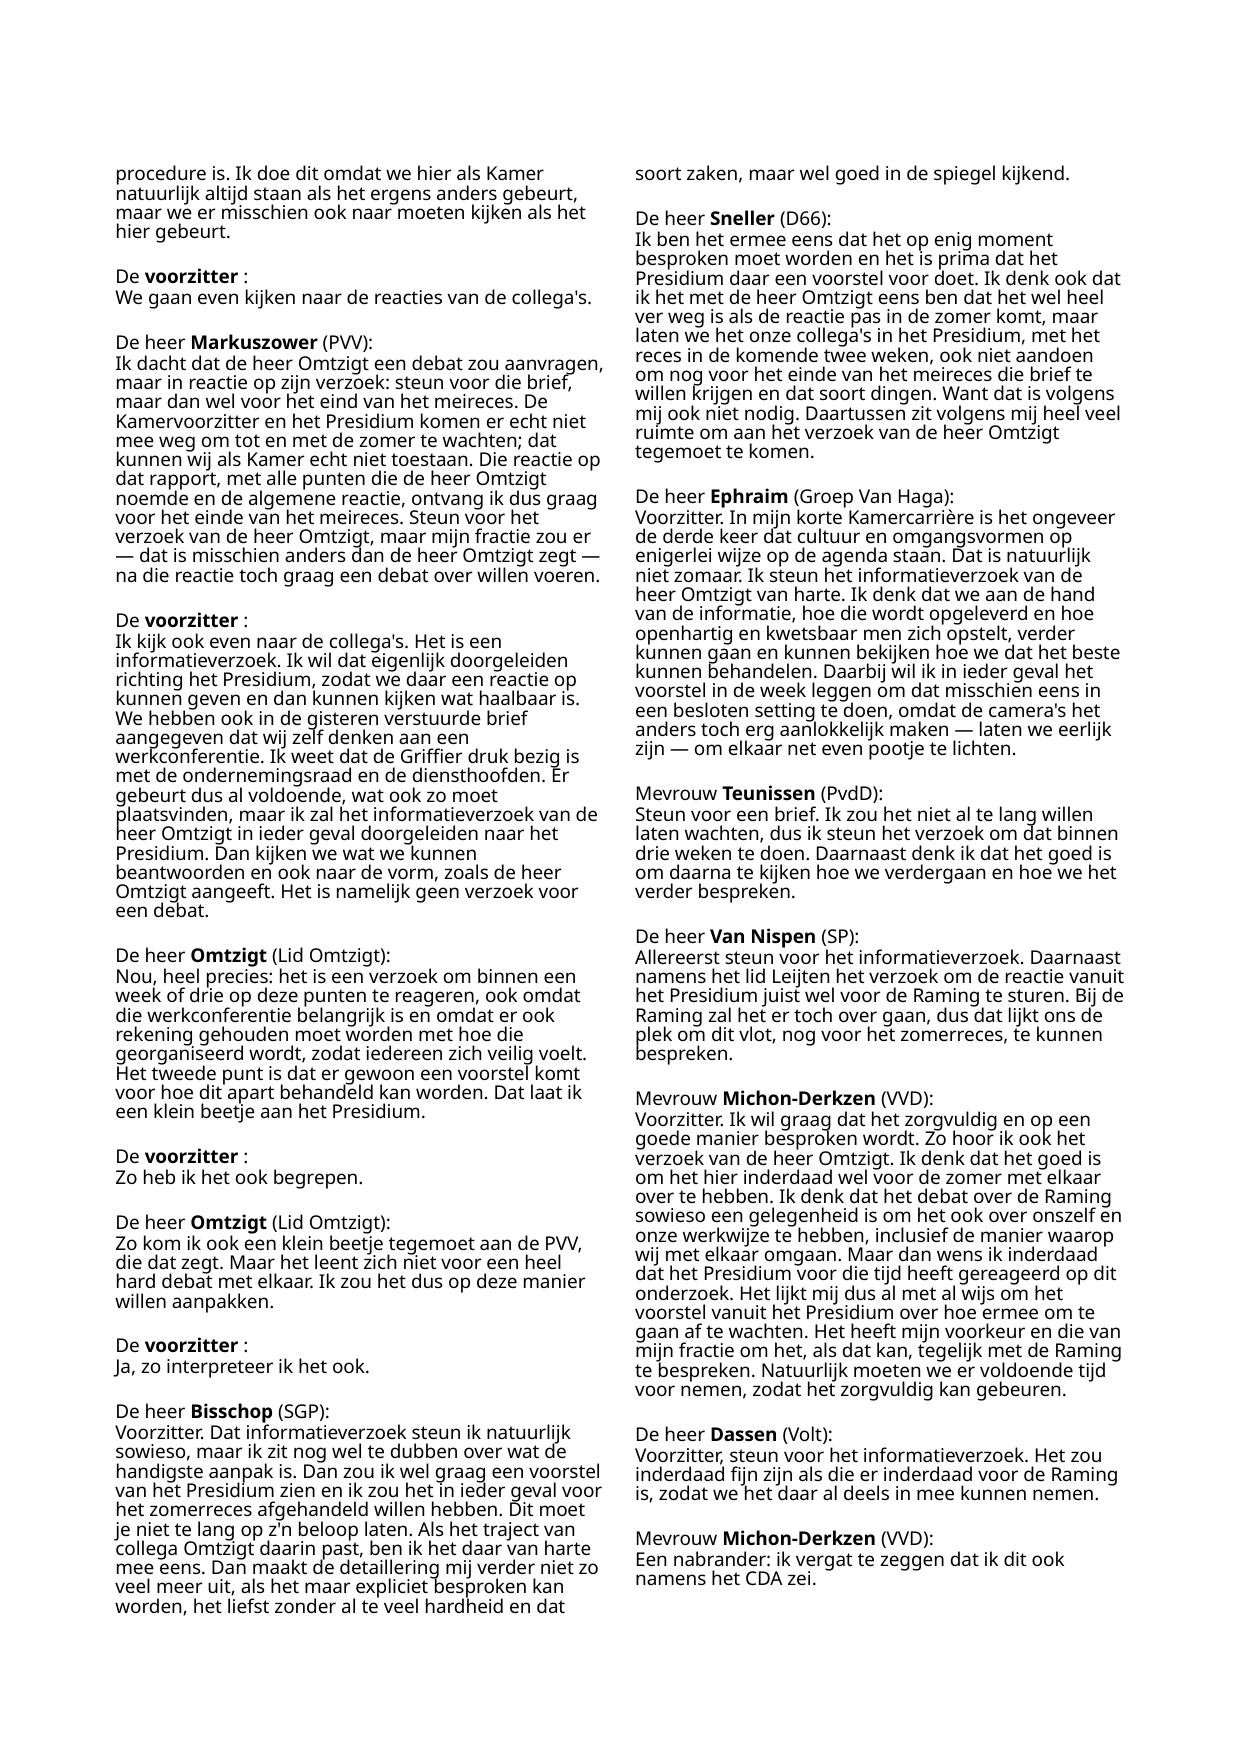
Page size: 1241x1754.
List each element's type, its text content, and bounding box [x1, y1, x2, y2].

text De heer Markuszower (PVV): [115, 329, 605, 355]
text Nou, heel precies: het is een verzoek om binnen een week of drie op deze punten te reageren, ook omdat die werkconferentie belangrijk is en omdat er ook rekening gehouden moet worden met hoe die georganiseerd wordt, zodat iedereen zich veilig voelt. Het tweede punt is dat er gewoon een voorstel komt voor hoe dit apart behandeld kan worden. Dat laat ik een klein beetje aan het Presidium. [115, 968, 605, 1122]
text De heer Sneller (D66): [635, 205, 1125, 231]
text Voorzitter, steun voor het informatieverzoek. Het zou inderdaad fijn zijn als die er inderdaad voor de Raming is, zodat we het daar al deels in mee kunnen nemen. [635, 1447, 1125, 1504]
text Ik ben het ermee eens dat het op enig moment besproken moet worden en het is prima dat het Presidium daar een voorstel voor doet. Ik denk ook dat ik het met de heer Omtzigt eens ben dat het wel heel ver weg is als de reactie pas in de zomer komt, maar laten we het onze collega's in het Presidium, met het reces in de komende twee weken, ook niet aandoen om nog voor het einde van het meireces die brief te willen krijgen en dat soort dingen. Want dat is volgens mij ook niet nodig. Daartussen zit volgens mij heel veel ruimte om aan het verzoek van de heer Omtzigt tegemoet te komen. [635, 231, 1125, 462]
text Ik dacht dat de heer Omtzigt een debat zou aanvragen, maar in reactie op zijn verzoek: steun voor die brief, maar dan wel voor het eind van het meireces. De Kamervoorzitter en het Presidium komen er echt niet mee weg om tot en met de zomer te wachten; dat kunnen wij als Kamer echt niet toestaan. Die reactie op dat rapport, met alle punten die de heer Omtzigt noemde en de algemene reactie, ontvang ik dus graag voor het einde van het meireces. Steun voor het verzoek van de heer Omtzigt, maar mijn fractie zou er — dat is misschien anders dan de heer Omtzigt zegt — na die reactie toch graag een debat over willen voeren. [115, 355, 605, 586]
text We gaan even kijken naar de reacties van de collega's. [115, 289, 605, 308]
text De heer Omtzigt (Lid Omtzigt): [115, 942, 605, 968]
text Voorzitter. Dat informatieverzoek steun ik natuurlijk sowieso, maar ik zit nog wel te dubben over wat de handigste aanpak is. Dan zou ik wel graag een voorstel van het Presidium zien en ik zou het in ieder geval voor het zomerreces afgehandeld willen hebben. Dit moet je niet te lang op z'n beloop laten. Als het traject van collega Omtzigt daarin past, ben ik het daar van harte mee eens. Dan maakt de detaillering mij verder niet zo veel meer uit, als het maar expliciet besproken kan worden, het liefst zonder al te veel hardheid en dat [115, 1424, 605, 1617]
text Een nabrander: ik vergat te zeggen dat ik dit ook namens het CDA zei. [635, 1551, 1125, 1590]
text Ik kijk ook even naar de collega's. Het is een informatieverzoek. Ik wil dat eigenlijk doorgeleiden richting het Presidium, zodat we daar een reactie op kunnen geven en dan kunnen kijken wat haalbaar is. We hebben ook in de gisteren verstuurde brief aangegeven dat wij zelf denken aan een werkconferentie. Ik weet dat de Griffier druk bezig is met de ondernemingsraad en de diensthoofden. Er gebeurt dus al voldoende, wat ook zo moet plaatsvinden, maar ik zal het informatieverzoek van de heer Omtzigt in ieder geval doorgeleiden naar het Presidium. Dan kijken we wat we kunnen beantwoorden en ook naar de vorm, zoals de heer Omtzigt aangeeft. Het is namelijk geen verzoek voor een debat. [115, 633, 605, 922]
text De heer Dassen (Volt): [635, 1421, 1125, 1447]
text Mevrouw Michon-Derkzen (VVD): [635, 1085, 1125, 1111]
text Allereerst steun voor het informatieverzoek. Daarnaast namens het lid Leijten het verzoek om de reactie vanuit het Presidium juist wel voor de Raming te sturen. Bij de Raming zal het er toch over gaan, dus dat lijkt ons de plek om dit vlot, nog voor het zomerreces, te kunnen bespreken. [635, 949, 1125, 1064]
text De voorzitter : [115, 263, 605, 289]
text De voorzitter : [115, 1333, 605, 1358]
text Voorzitter. Ik wil graag dat het zorgvuldig en op een goede manier besproken wordt. Zo hoor ik ook het verzoek van de heer Omtzigt. Ik denk dat het goed is om het hier inderdaad wel voor de zomer met elkaar over te hebben. Ik denk dat het debat over de Raming sowieso een gelegenheid is om het ook over onszelf en onze werkwijze te hebben, inclusief de manier waarop wij met elkaar omgaan. Maar dan wens ik inderdaad dat het Presidium voor die tijd heeft gereageerd op dit onderzoek. Het lijkt mij dus al met al wijs om het voorstel vanuit het Presidium over hoe ermee om te gaan af te wachten. Het heeft mijn voorkeur en die van mijn fractie om het, als dat kan, tegelijk met de Raming te bespreken. Natuurlijk moeten we er voldoende tijd voor nemen, zodat het zorgvuldig kan gebeuren. [635, 1111, 1125, 1400]
text soort zaken, maar wel goed in de spiegel kijkend. [635, 165, 1125, 184]
text De heer Ephraim (Groep Van Haga): [635, 483, 1125, 509]
text Mevrouw Teunissen (PvdD): [635, 780, 1125, 806]
text procedure is. Ik doe dit omdat we hier als Kamer natuurlijk altijd staan als het ergens anders gebeurt, maar we er misschien ook naar moeten kijken als het hier gebeurt. [115, 165, 605, 242]
text Zo heb ik het ook begrepen. [115, 1169, 605, 1188]
text De heer Bisschop (SGP): [115, 1398, 605, 1424]
text Voorzitter. In mijn korte Kamercarrière is het ongeveer de derde keer dat cultuur en omgangsvormen op enigerlei wijze op de agenda staan. Dat is natuurlijk niet zomaar. Ik steun het informatieverzoek van de heer Omtzigt van harte. Ik denk dat we aan de hand van de informatie, hoe die wordt opgeleverd en hoe openhartig en kwetsbaar men zich opstelt, verder kunnen gaan en kunnen bekijken hoe we dat het beste kunnen behandelen. Daarbij wil ik in ieder geval het voorstel in de week leggen om dat misschien eens in een besloten setting te doen, omdat de camera's het anders toch erg aanlokkelijk maken — laten we eerlijk zijn — om elkaar net even pootje te lichten. [635, 509, 1125, 759]
text Mevrouw Michon-Derkzen (VVD): [635, 1525, 1125, 1551]
text Steun voor een brief. Ik zou het niet al te lang willen laten wachten, dus ik steun het verzoek om dat binnen drie weken te doen. Daarnaast denk ik dat het goed is om daarna te kijken hoe we verdergaan en hoe we het verder bespreken. [635, 806, 1125, 902]
text Zo kom ik ook een klein beetje tegemoet aan de PVV, die dat zegt. Maar het leent zich niet voor een heel hard debat met elkaar. Ik zou het dus op deze manier willen aanpakken. [115, 1235, 605, 1312]
text De voorzitter : [115, 1143, 605, 1169]
text Ja, zo interpreteer ik het ook. [115, 1358, 605, 1378]
text De heer Omtzigt (Lid Omtzigt): [115, 1209, 605, 1235]
text De voorzitter : [115, 607, 605, 633]
text De heer Van Nispen (SP): [635, 923, 1125, 949]
